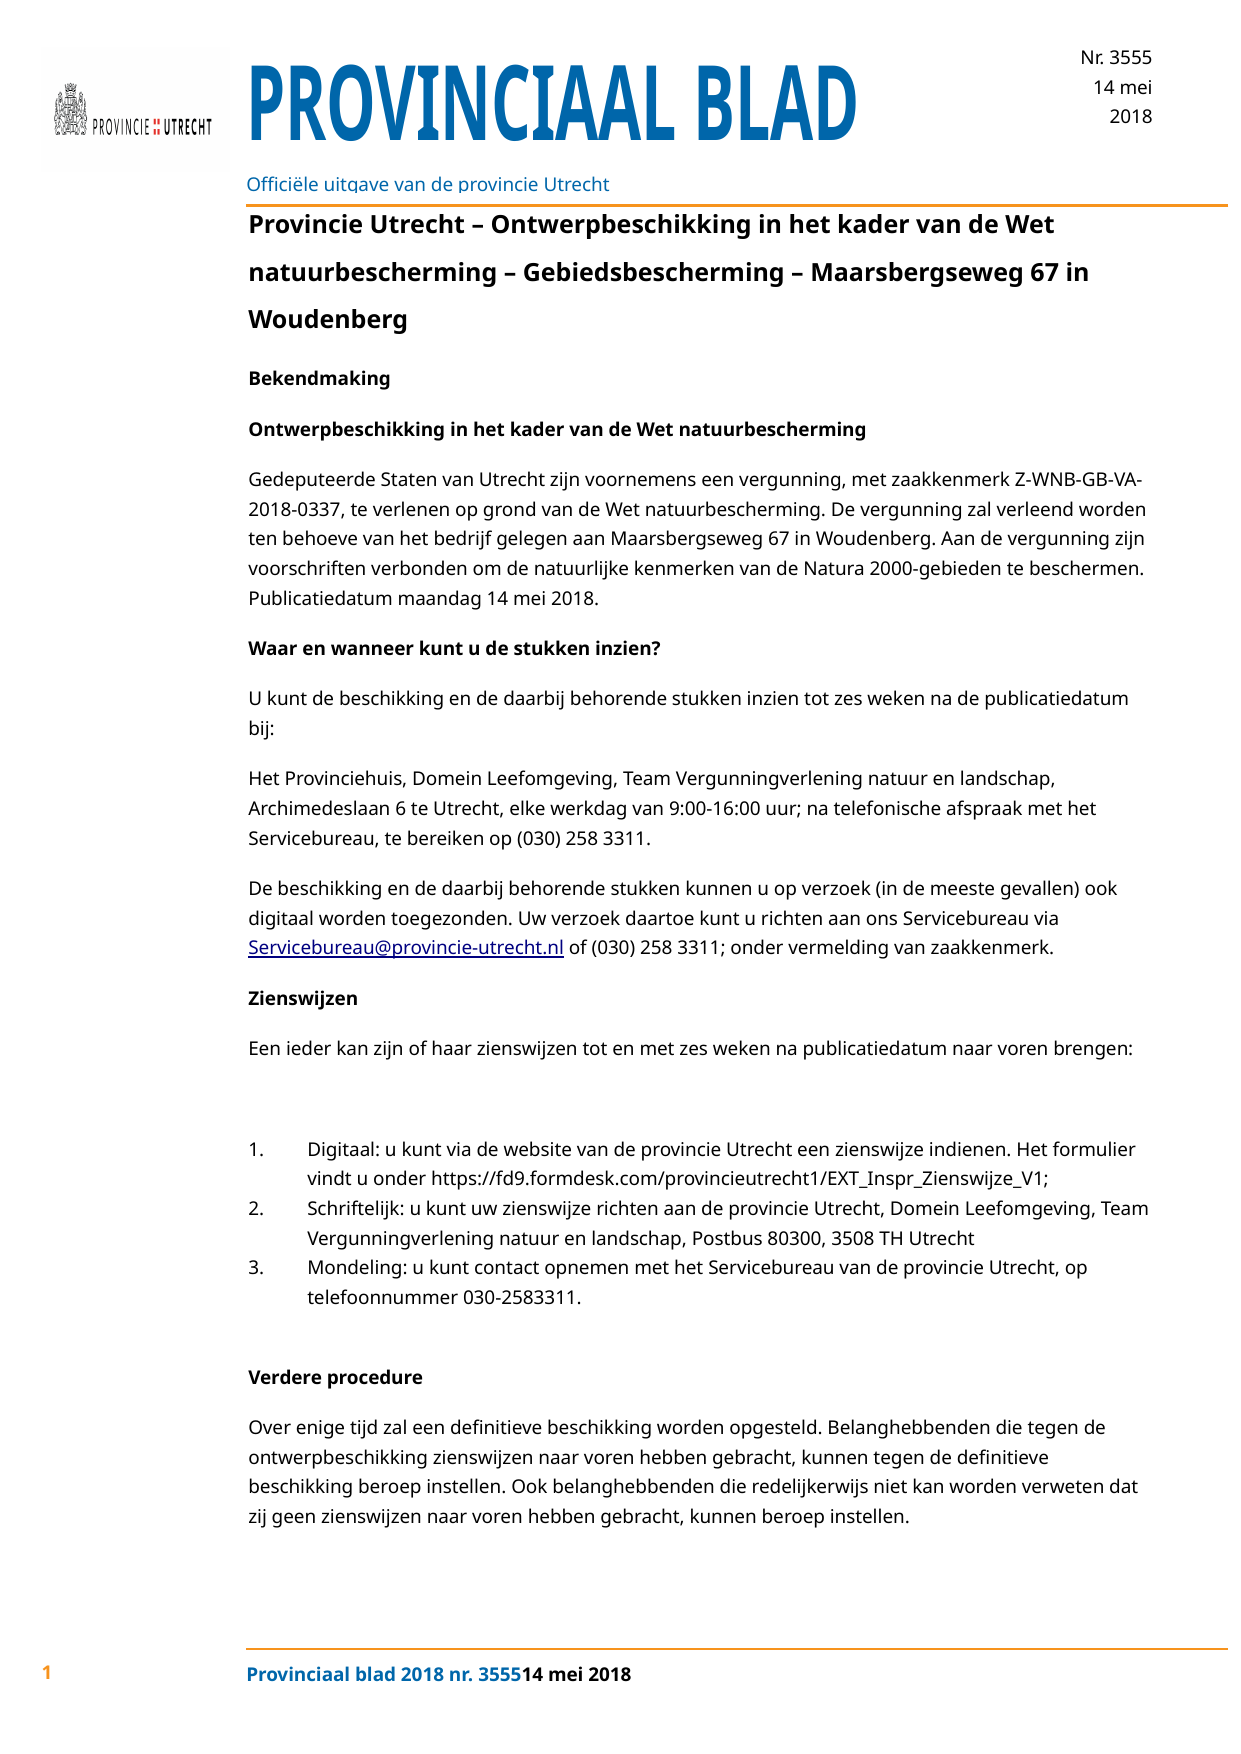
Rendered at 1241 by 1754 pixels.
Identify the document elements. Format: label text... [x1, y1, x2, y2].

text De beschikking en de daarbij behorende stukken kunnen u op verzoek (in de meeste gevallen) ook digitaal worden toegezonden. Uw verzoek daartoe kunt u richten aan ons Servicebureau via Servicebureau@provincie-utrecht.nl of (030) 258 3311; onder vermelding van zaakkenmerk. [248, 875, 1152, 960]
text U kunt de beschikking en de daarbij behorende stukken inzien tot zes weken na de publicatiedatum bij: [248, 686, 1152, 741]
text Een ieder kan zijn of haar zienswijzen tot en met zes weken na publicatiedatum naar voren brengen: [248, 1035, 1152, 1061]
text Waar en wanneer kunt u de stukken inzien? [248, 635, 1152, 661]
text Gedeputeerde Staten van Utrecht zijn voornemens een vergunning, met zaakkenmerk Z-WNB-GB-VA-2018-0337, te verlenen op grond van de Wet natuurbescherming. De vergunning zal verleend worden ten behoeve van het bedrijf gelegen aan Maarsbergseweg 67 in Woudenberg. Aan de vergunning zijn voorschriften verbonden om de natuurlijke kenmerken van de Natura 2000-gebieden te beschermen. Publicatiedatum maandag 14 mei 2018. [248, 466, 1152, 610]
list Digitaal: u kunt via de website van de provincie Utrecht een zienswijze indienen. Het formulier vindt u onder https://fd9.formdesk.com/provincieutrecht1/EXT_Inspr_Zienswijze_V1; [248, 1136, 1152, 1191]
list Mondeling: u kunt contact opnemen met het Servicebureau van de provincie Utrecht, op telefoonnummer 030-2583311. [248, 1254, 1152, 1309]
list Schriftelijk: u kunt uw zienswijze richten aan de provincie Utrecht, Domein Leefomgeving, Team Vergunningverlening natuur en landschap, Postbus 80300, 3508 TH Utrecht [248, 1195, 1152, 1250]
text Over enige tijd zal een definitieve beschikking worden opgesteld. Belanghebbenden die tegen de ontwerpbeschikking zienswijzen naar voren hebben gebracht, kunnen tegen de definitieve beschikking beroep instellen. Ook belanghebbenden die redelijkerwijs niet kan worden verweten dat zij geen zienswijzen naar voren hebben gebracht, kunnen beroep instellen. [248, 1414, 1152, 1529]
text Zienswijzen [248, 985, 1152, 1010]
text Verdere procedure [248, 1364, 1152, 1389]
text Bekendmaking [248, 366, 1152, 391]
text Ontwerpbeschikking in het kader van de Wet natuurbescherming [248, 416, 1152, 442]
picture [41, 47, 231, 172]
text Het Provinciehuis, Domein Leefomgeving, Team Vergunningverlening natuur en landschap, Archimedeslaan 6 te Utrecht, elke werkdag van 9:00-16:00 uur; na telefonische afspraak met het Servicebureau, te bereiken op (030) 258 3311. [248, 766, 1152, 850]
text Provincie Utrecht – Ontwerpbeschikking in het kader van de Wet natuurbescherming – Gebiedsbescherming – Maarsbergseweg 67 in Woudenberg [248, 207, 1152, 336]
